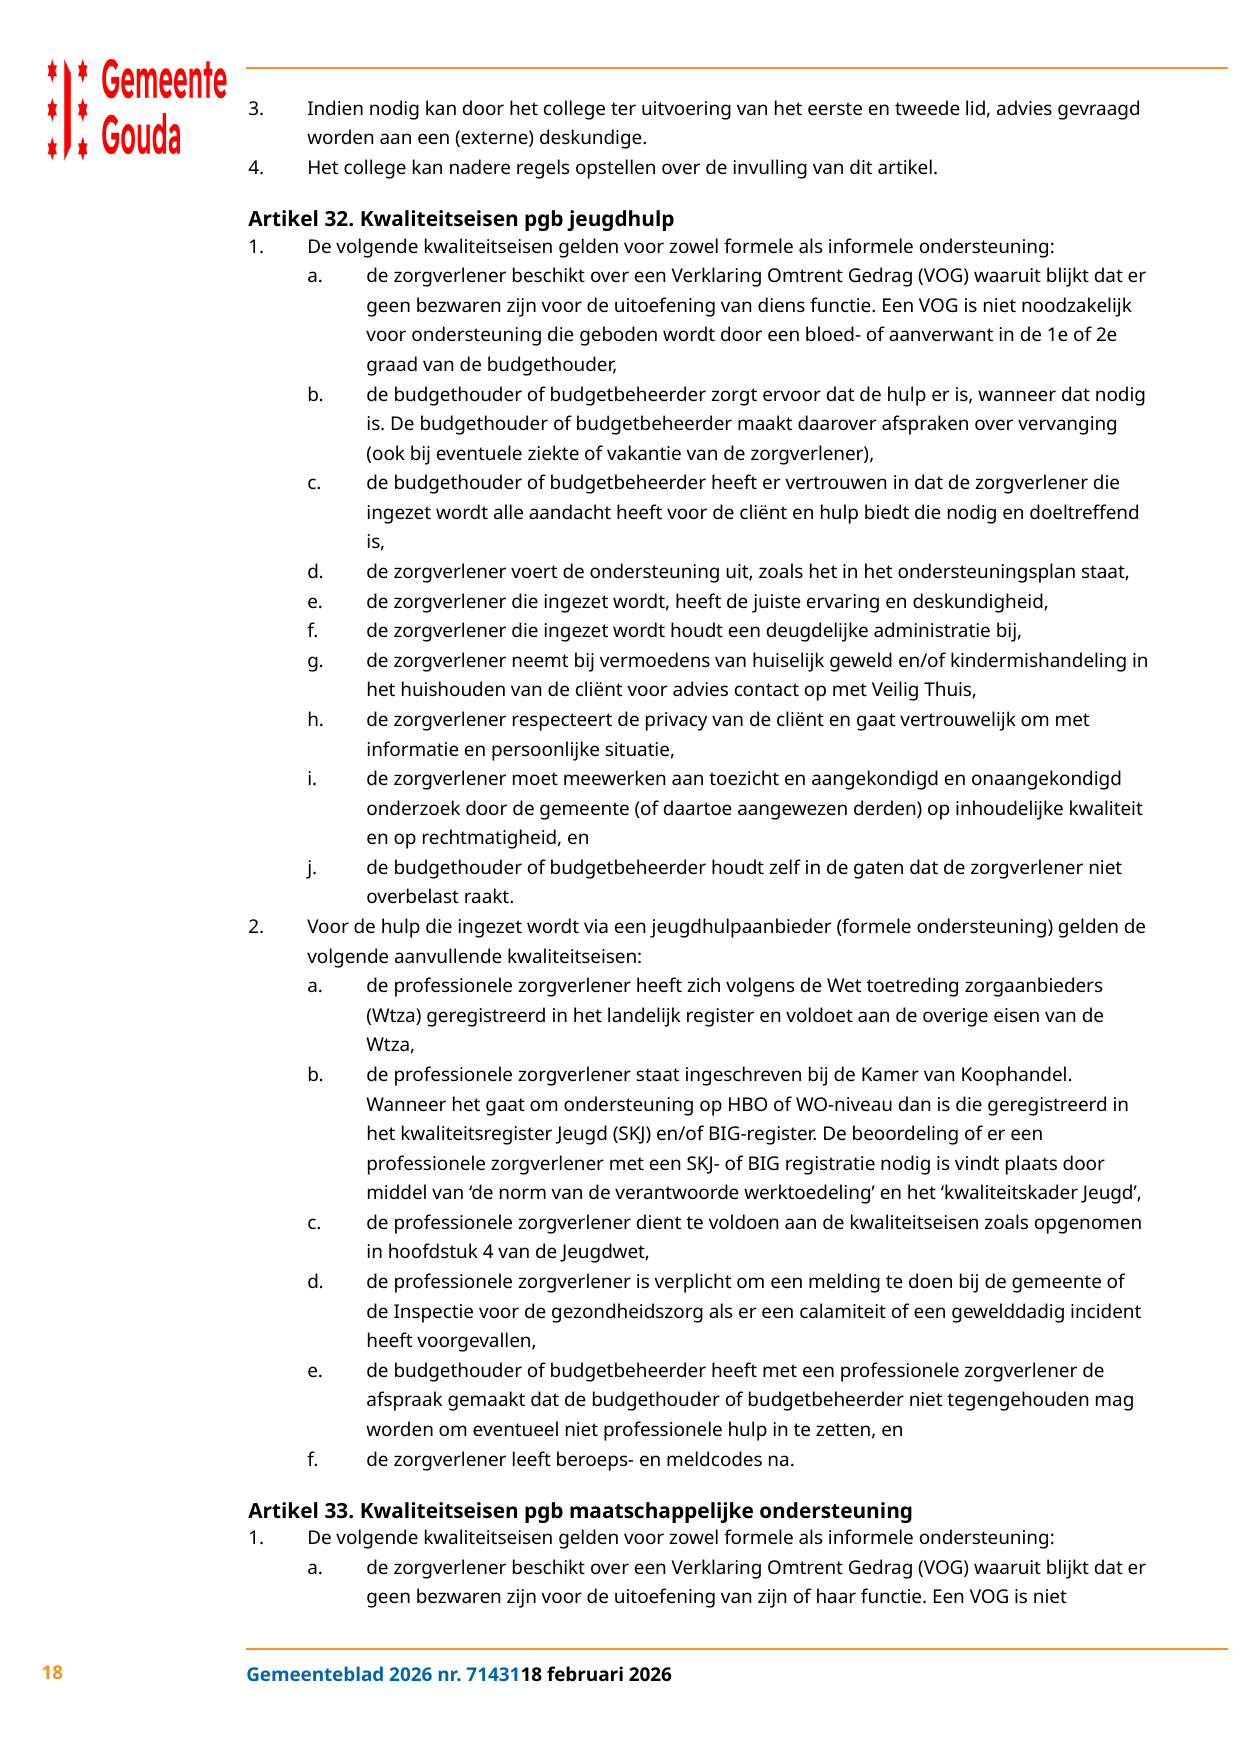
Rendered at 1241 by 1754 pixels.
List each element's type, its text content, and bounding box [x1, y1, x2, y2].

list de budgethouder of budgetbeheerder houdt zelf in de gaten dat de zorgverlener niet overbelast raakt. [307, 854, 1152, 909]
list De volgende kwaliteitseisen gelden voor zowel formele als informele ondersteuning: [248, 233, 1152, 258]
text Artikel 32. Kwaliteitseisen pgb jeugdhulp [248, 204, 1152, 233]
list de zorgverlener beschikt over een Verklaring Omtrent Gedrag (VOG) waaruit blijkt dat er geen bezwaren zijn voor de uitoefening van diens functie. Een VOG is niet noodzakelijk voor ondersteuning die geboden wordt door een bloed- of aanverwant in de 1e of 2e graad van de budgethouder, [307, 262, 1152, 377]
list Indien nodig kan door het college ter uitvoering van het eerste en tweede lid, advies gevraagd worden aan een (externe) deskundige. [248, 95, 1152, 150]
picture [41, 47, 231, 172]
list Het college kan nadere regels opstellen over de invulling van dit artikel. [248, 154, 1152, 180]
list de professionele zorgverlener staat ingeschreven bij de Kamer van Koophandel. Wanneer het gaat om ondersteuning op HBO of WO-niveau dan is die geregistreerd in het kwaliteitsregister Jeugd (SKJ) en/of BIG-register. De beoordeling of er een professionele zorgverlener met een SKJ- of BIG registratie nodig is vindt plaats door middel van ‘de norm van de verantwoorde werktoedeling’ en het ‘kwaliteitskader Jeugd’, [307, 1061, 1152, 1205]
list de zorgverlener leeft beroeps- en meldcodes na. [307, 1446, 1152, 1471]
list de zorgverlener die ingezet wordt, heeft de juiste ervaring en deskundigheid, [307, 588, 1152, 613]
list de budgethouder of budgetbeheerder heeft er vertrouwen in dat de zorgverlener die ingezet wordt alle aandacht heeft voor de cliënt en hulp biedt die nodig en doeltreffend is, [307, 469, 1152, 554]
list de professionele zorgverlener dient te voldoen aan de kwaliteitseisen zoals opgenomen in hoofdstuk 4 van de Jeugdwet, [307, 1209, 1152, 1264]
list de zorgverlener die ingezet wordt houdt een deugdelijke administratie bij, [307, 617, 1152, 643]
list de zorgverlener beschikt over een Verklaring Omtrent Gedrag (VOG) waaruit blijkt dat er geen bezwaren zijn voor de uitoefening van zijn of haar functie. Een VOG is niet [307, 1554, 1152, 1609]
list de professionele zorgverlener is verplicht om een melding te doen bij de gemeente of de Inspectie voor de gezondheidszorg als er een calamiteit of een gewelddadig incident heeft voorgevallen, [307, 1268, 1152, 1353]
list Voor de hulp die ingezet wordt via een jeugdhulpaanbieder (formele ondersteuning) gelden de volgende aanvullende kwaliteitseisen: [248, 913, 1152, 968]
list De volgende kwaliteitseisen gelden voor zowel formele als informele ondersteuning: [248, 1524, 1152, 1550]
list de zorgverlener voert de ondersteuning uit, zoals het in het ondersteuningsplan staat, [307, 558, 1152, 584]
list de budgethouder of budgetbeheerder heeft met een professionele zorgverlener de afspraak gemaakt dat de budgethouder of budgetbeheerder niet tegengehouden mag worden om eventueel niet professionele hulp in te zetten, en [307, 1357, 1152, 1442]
text Artikel 33. Kwaliteitseisen pgb maatschappelijke ondersteuning [248, 1496, 1152, 1524]
list de zorgverlener moet meewerken aan toezicht en aangekondigd en onaangekondigd onderzoek door de gemeente (of daartoe aangewezen derden) op inhoudelijke kwaliteit en op rechtmatigheid, en [307, 765, 1152, 850]
list de zorgverlener neemt bij vermoedens van huiselijk geweld en/of kindermishandeling in het huishouden van de cliënt voor advies contact op met Veilig Thuis, [307, 647, 1152, 702]
list de budgethouder of budgetbeheerder zorgt ervoor dat de hulp er is, wanneer dat nodig is. De budgethouder of budgetbeheerder maakt daarover afspraken over vervanging (ook bij eventuele ziekte of vakantie van de zorgverlener), [307, 381, 1152, 466]
list de zorgverlener respecteert de privacy van de cliënt en gaat vertrouwelijk om met informatie en persoonlijke situatie, [307, 706, 1152, 761]
list de professionele zorgverlener heeft zich volgens de Wet toetreding zorgaanbieders (Wtza) geregistreerd in het landelijk register en voldoet aan de overige eisen van de Wtza, [307, 972, 1152, 1057]
